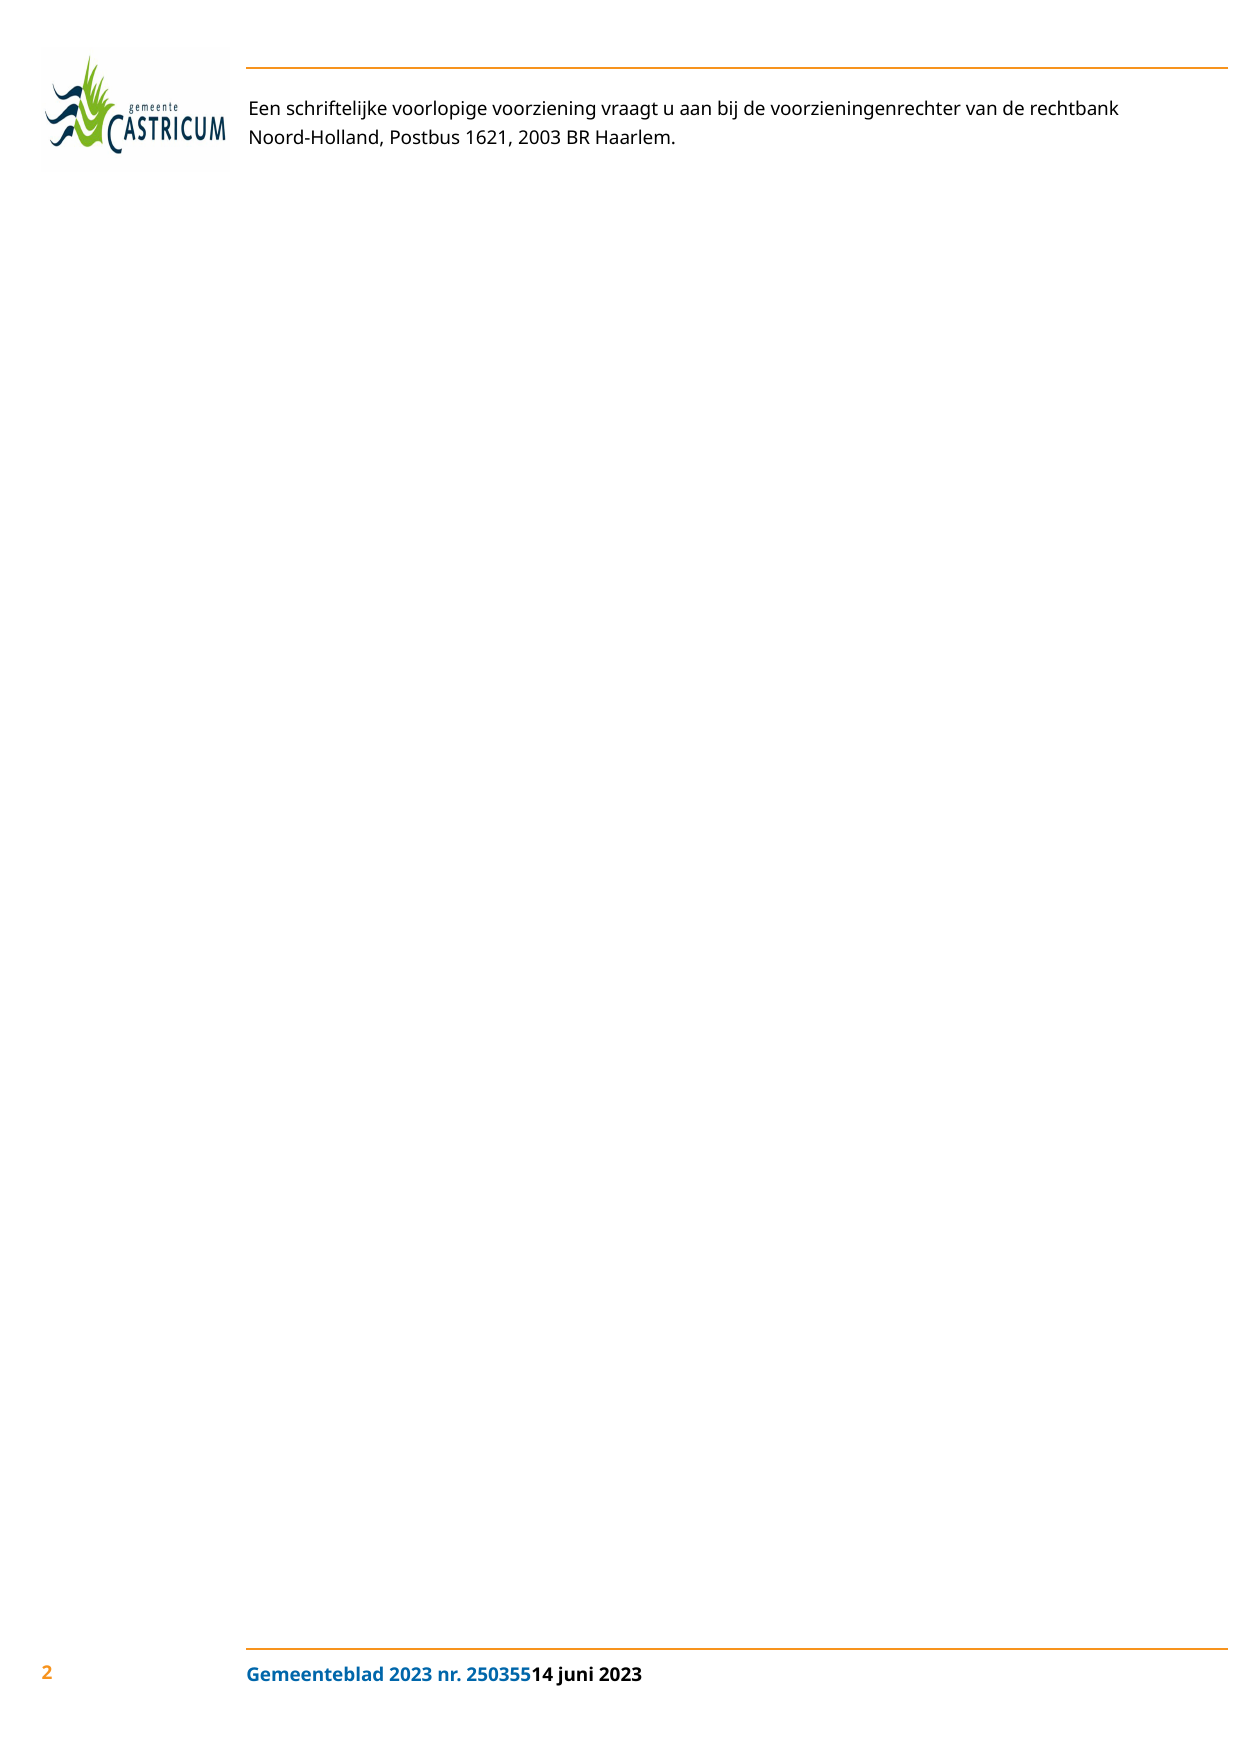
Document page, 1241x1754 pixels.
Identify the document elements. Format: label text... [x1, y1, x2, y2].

picture [41, 47, 231, 172]
text Een schriftelijke voorlopige voorziening vraagt u aan bij de voorzieningenrechter van de rechtbank Noord-Holland, Postbus 1621, 2003 BR Haarlem. [248, 95, 1152, 150]
